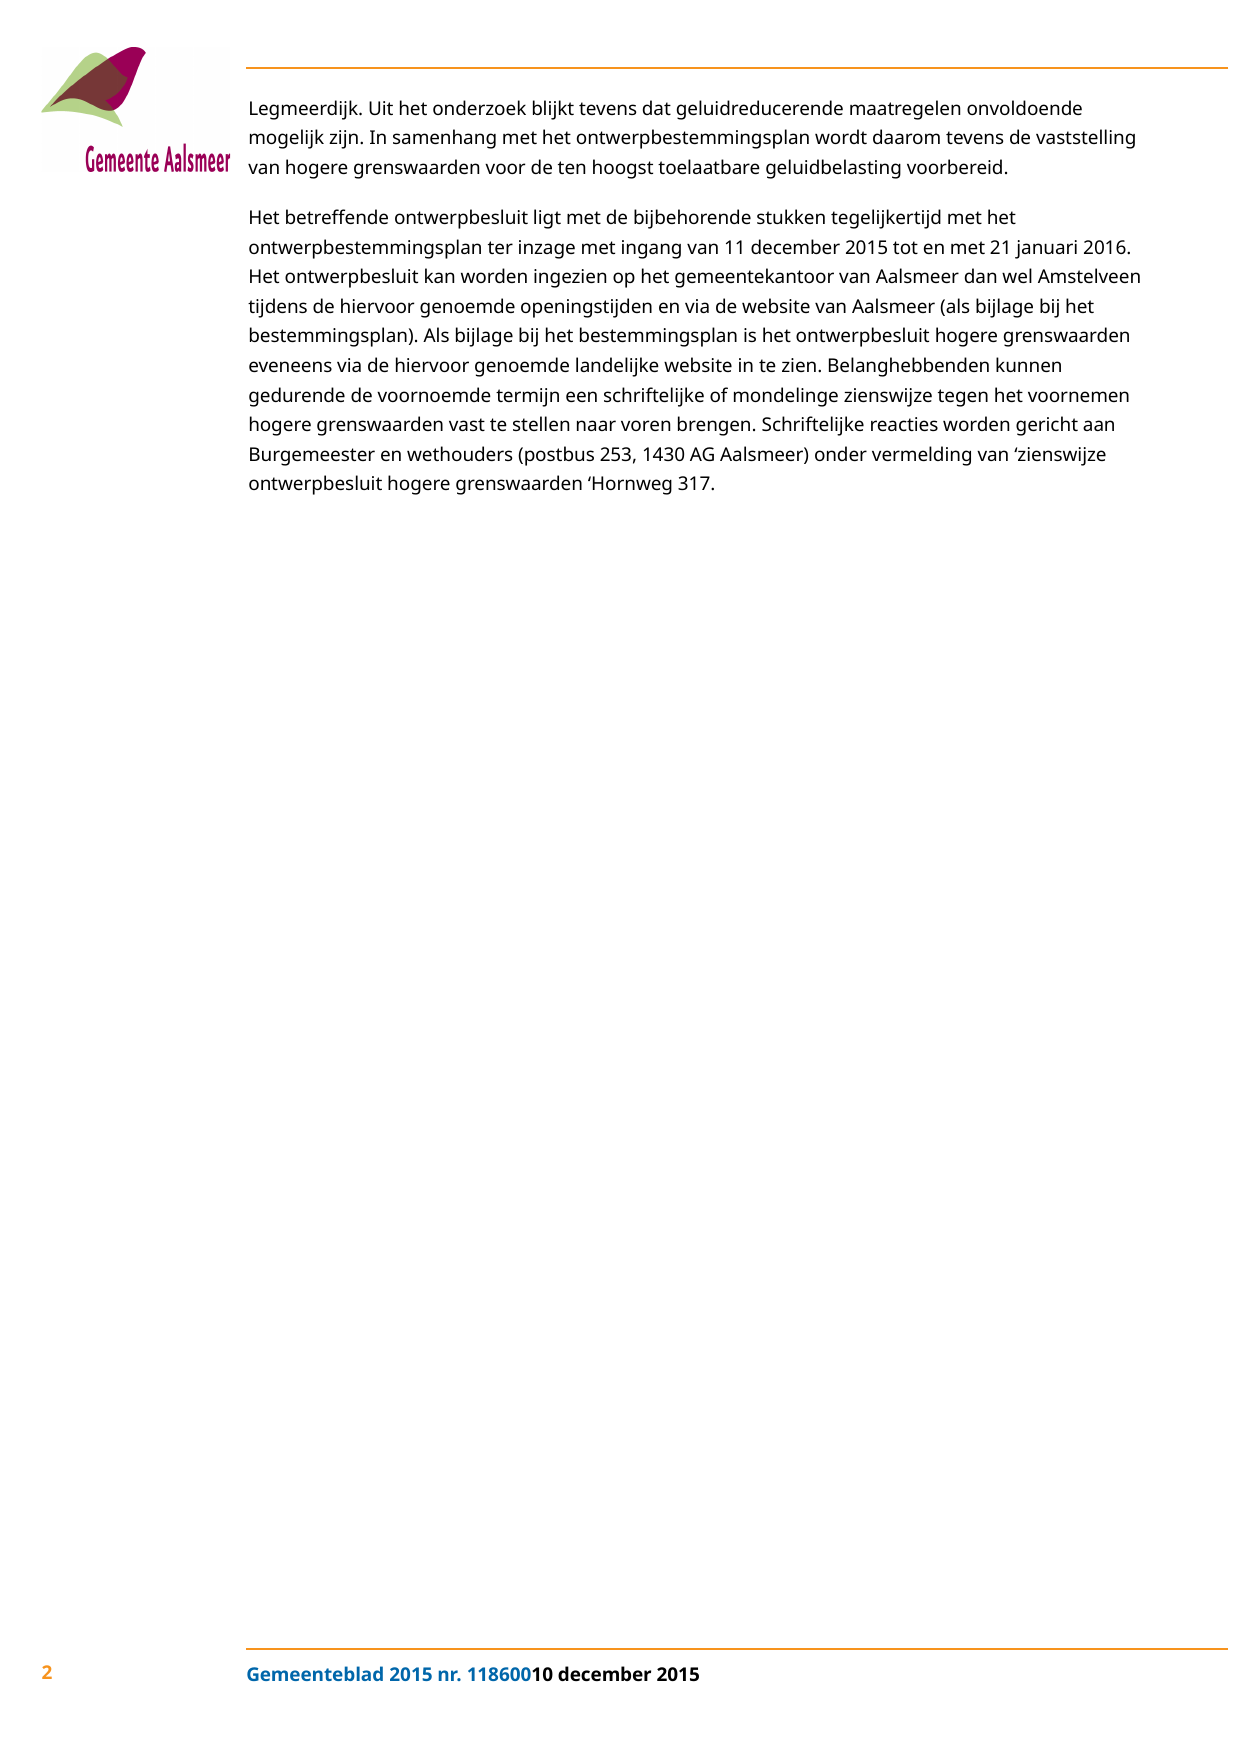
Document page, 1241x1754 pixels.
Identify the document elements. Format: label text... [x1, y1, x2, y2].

text Legmeerdijk. Uit het onderzoek blijkt tevens dat geluidreducerende maatregelen onvoldoende mogelijk zijn. In samenhang met het ontwerpbestemmingsplan wordt daarom tevens de vaststelling van hogere grenswaarden voor de ten hoogst toelaatbare geluidbelasting voorbereid. [248, 95, 1152, 180]
picture [41, 47, 231, 172]
text Het betreffende ontwerpbesluit ligt met de bijbehorende stukken tegelijkertijd met het ontwerpbestemmingsplan ter inzage met ingang van 11 december 2015 tot en met 21 januari 2016. Het ontwerpbesluit kan worden ingezien op het gemeentekantoor van Aalsmeer dan wel Amstelveen tijdens de hiervoor genoemde openingstijden en via de website van Aalsmeer (als bijlage bij het bestemmingsplan). Als bijlage bij het bestemmingsplan is het ontwerpbesluit hogere grenswaarden eveneens via de hiervoor genoemde landelijke website in te zien. Belanghebbenden kunnen gedurende de voornoemde termijn een schriftelijke of mondelinge zienswijze tegen het voornemen hogere grenswaarden vast te stellen naar voren brengen. Schriftelijke reacties worden gericht aan Burgemeester en wethouders (postbus 253, 1430 AG Aalsmeer) onder vermelding van ‘zienswijze ontwerpbesluit hogere grenswaarden ‘Hornweg 317. [248, 204, 1152, 496]
